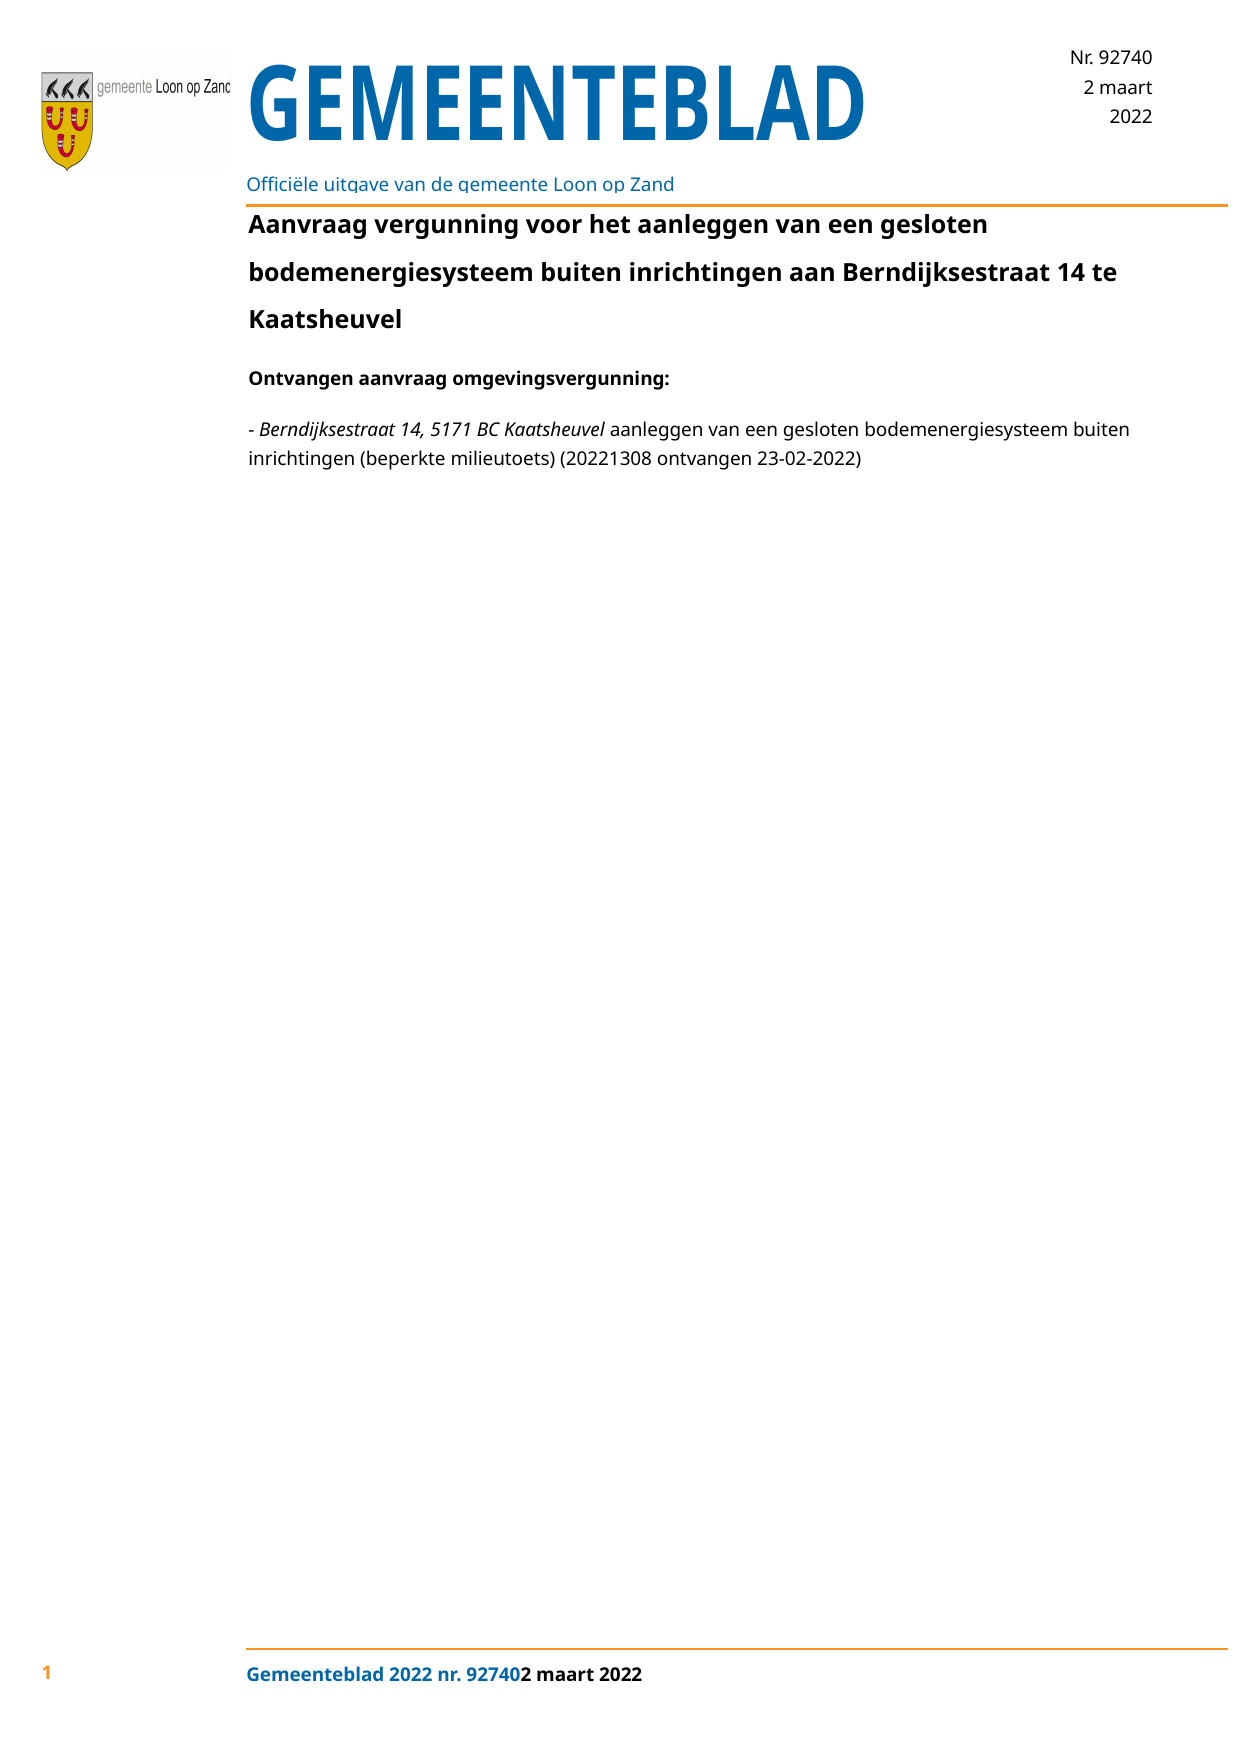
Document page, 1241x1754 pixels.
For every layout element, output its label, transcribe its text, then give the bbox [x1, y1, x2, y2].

picture [41, 47, 231, 172]
text Ontvangen aanvraag omgevingsvergunning: [248, 366, 1152, 391]
text Aanvraag vergunning voor het aanleggen van een gesloten bodemenergiesysteem buiten inrichtingen aan Berndijksestraat 14 te Kaatsheuvel [248, 207, 1152, 336]
text - Berndijksestraat 14, 5171 BC Kaatsheuvel aanleggen van een gesloten bodemenergiesysteem buiten inrichtingen (beperkte milieutoets) (20221308 ontvangen 23-02-2022) [248, 416, 1152, 471]
